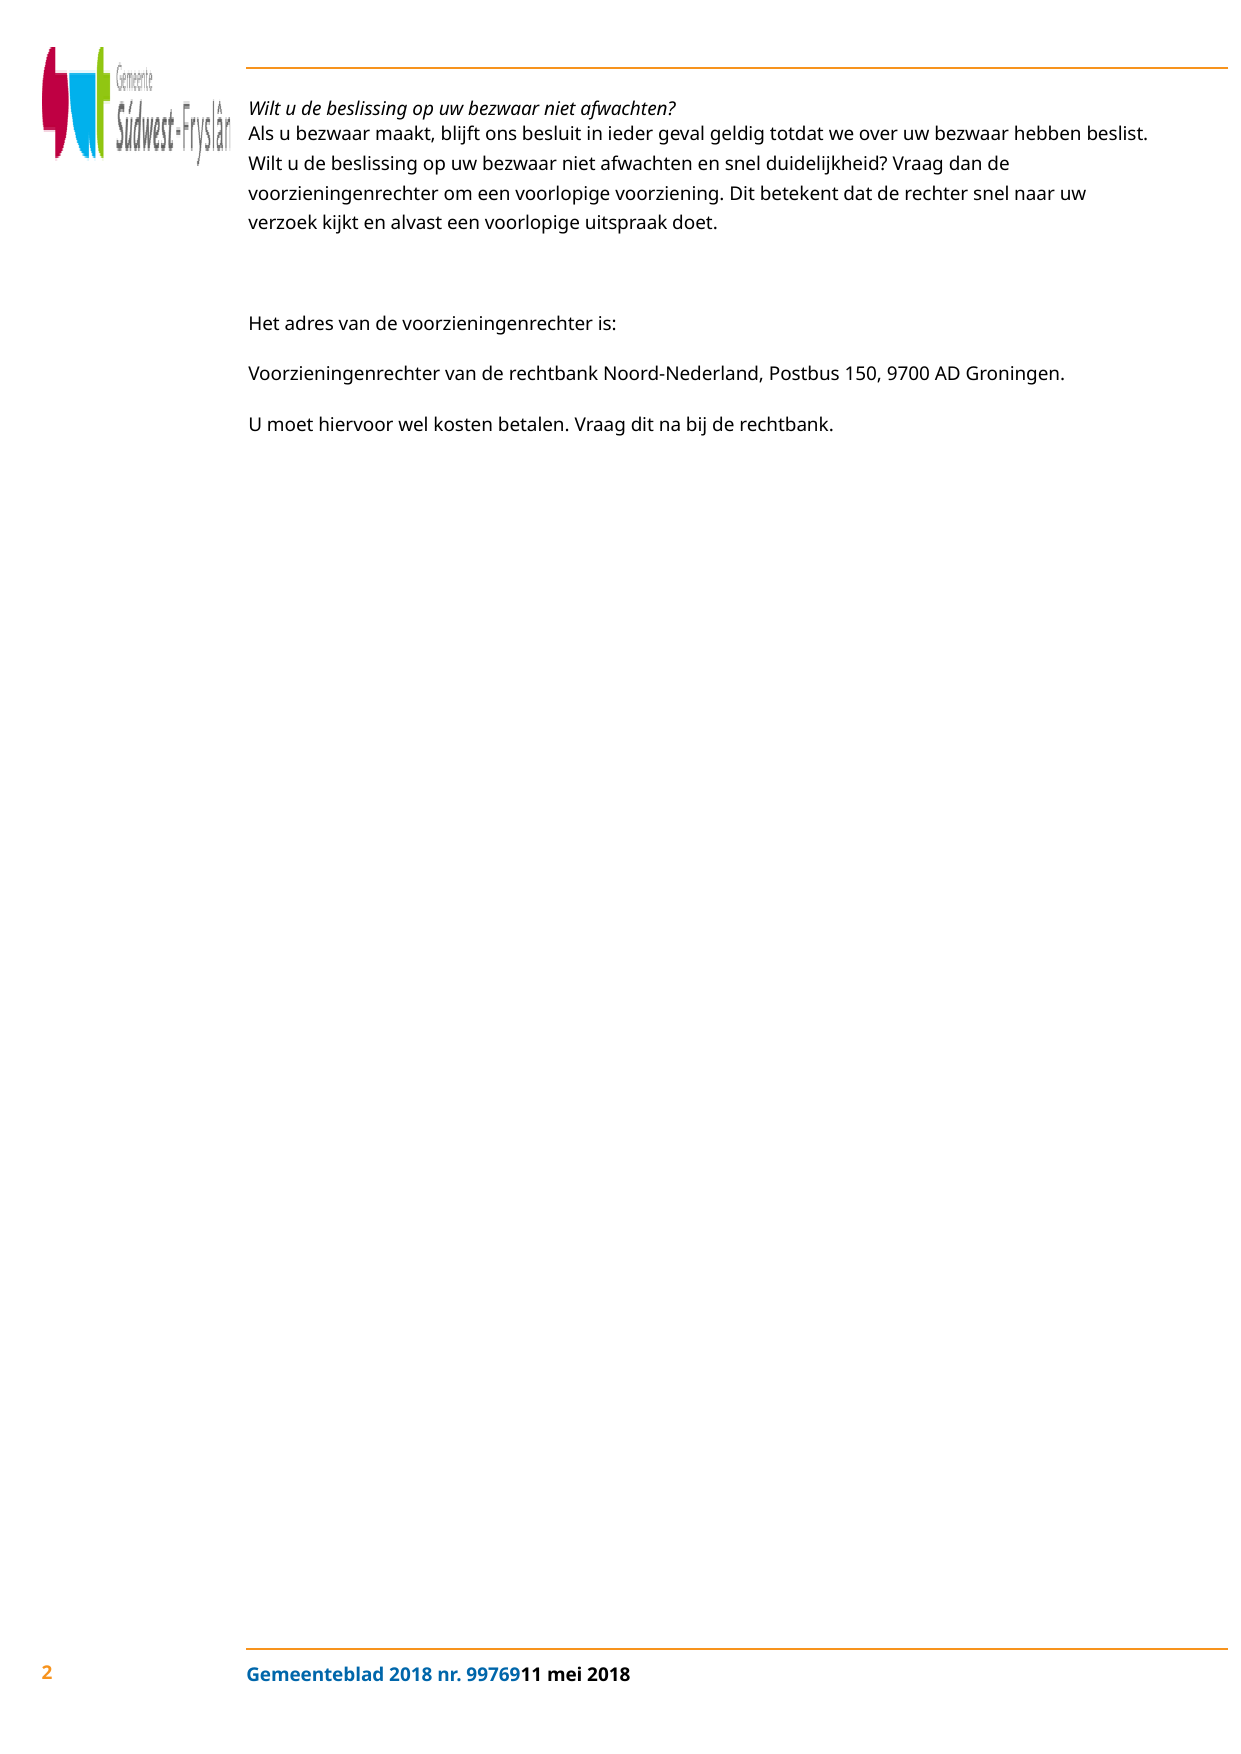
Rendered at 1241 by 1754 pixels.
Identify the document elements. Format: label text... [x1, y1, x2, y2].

text Als u bezwaar maakt, blijft ons besluit in ieder geval geldig totdat we over uw bezwaar hebben beslist. Wilt u de beslissing op uw bezwaar niet afwachten en snel duidelijkheid? Vraag dan de voorzieningenrechter om een voorlopige voorziening. Dit betekent dat de rechter snel naar uw verzoek kijkt en alvast een voorlopige uitspraak doet. [248, 121, 1152, 235]
text Het adres van de voorzieningenrechter is: [248, 310, 1152, 336]
text Wilt u de beslissing op uw bezwaar niet afwachten? [248, 95, 1152, 121]
text Voorzieningenrechter van de rechtbank Noord-Nederland, Postbus 150, 9700 AD Groningen. [248, 361, 1152, 386]
text U moet hiervoor wel kosten betalen. Vraag dit na bij de rechtbank. [248, 411, 1152, 437]
picture [41, 47, 231, 172]
